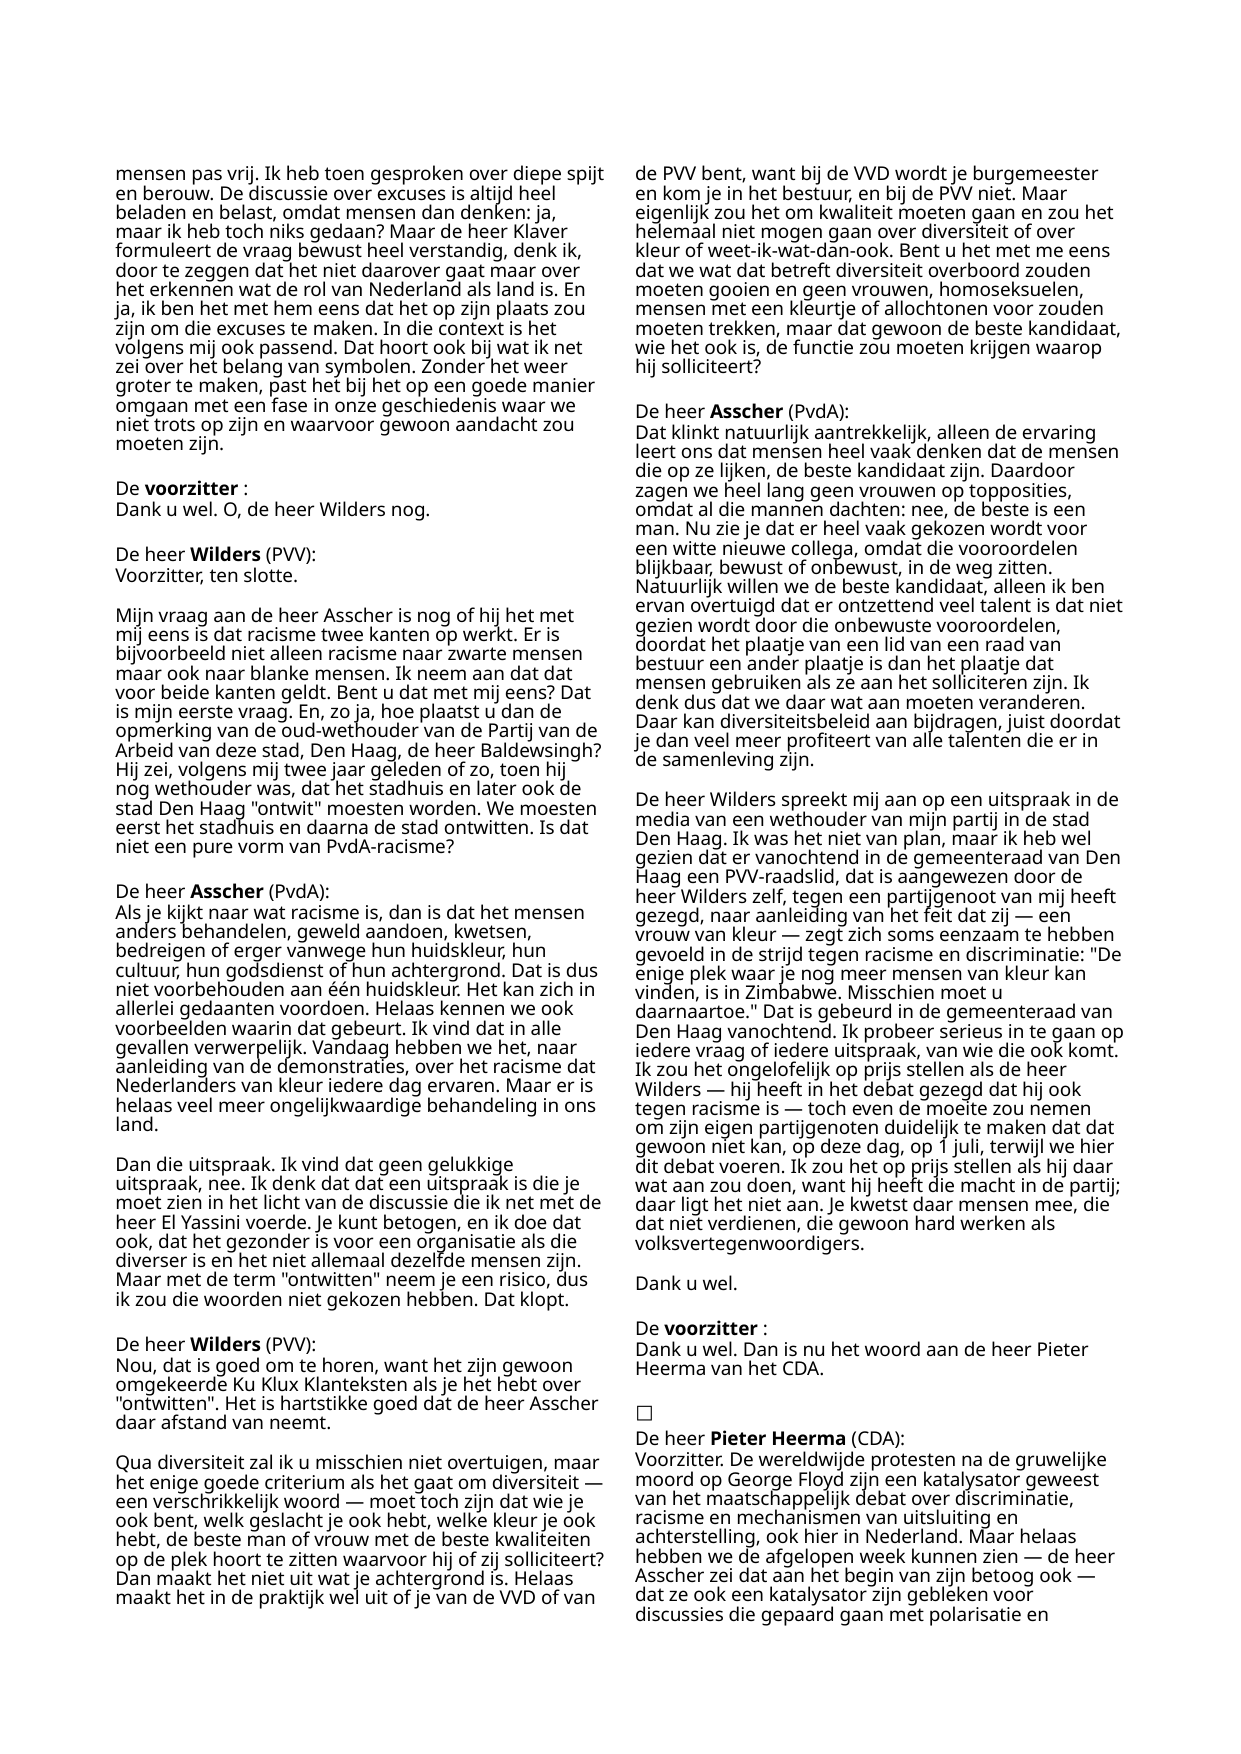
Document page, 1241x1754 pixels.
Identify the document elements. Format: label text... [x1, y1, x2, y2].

text Als je kijkt naar wat racisme is, dan is dat het mensen anders behandelen, geweld aandoen, kwetsen, bedreigen of erger vanwege hun huidskleur, hun cultuur, hun godsdienst of hun achtergrond. Dat is dus niet voorbehouden aan één huidskleur. Het kan zich in allerlei gedaanten voordoen. Helaas kennen we ook voorbeelden waarin dat gebeurt. Ik vind dat in alle gevallen verwerpelijk. Vandaag hebben we het, naar aanleiding van de demonstraties, over het racisme dat Nederlanders van kleur iedere dag ervaren. Maar er is helaas veel meer ongelijkwaardige behandeling in ons land. [115, 904, 605, 1135]
text Qua diversiteit zal ik u misschien niet overtuigen, maar het enige goede criterium als het gaat om diversiteit — een verschrikkelijk woord — moet toch zijn dat wie je ook bent, welk geslacht je ook hebt, welke kleur je ook hebt, de beste man of vrouw met de beste kwaliteiten op de plek hoort te zitten waarvoor hij of zij solliciteert? Dan maakt het niet uit wat je achtergrond is. Helaas maakt het in de praktijk wel uit of je van de VVD of van [115, 1454, 605, 1608]
text Dat klinkt natuurlijk aantrekkelijk, alleen de ervaring leert ons dat mensen heel vaak denken dat de mensen die op ze lijken, de beste kandidaat zijn. Daardoor zagen we heel lang geen vrouwen op topposities, omdat al die mannen dachten: nee, de beste is een man. Nu zie je dat er heel vaak gekozen wordt voor een witte nieuwe collega, omdat die vooroordelen blijkbaar, bewust of onbewust, in de weg zitten. Natuurlijk willen we de beste kandidaat, alleen ik ben ervan overtuigd dat er ontzettend veel talent is dat niet gezien wordt door die onbewuste vooroordelen, doordat het plaatje van een lid van een raad van bestuur een ander plaatje is dan het plaatje dat mensen gebruiken als ze aan het solliciteren zijn. Ik denk dus dat we daar wat aan moeten veranderen. Daar kan diversiteitsbeleid aan bijdragen, juist doordat je dan veel meer profiteert van alle talenten die er in de samenleving zijn. [635, 424, 1125, 771]
text De voorzitter : [635, 1315, 1125, 1341]
text Voorzitter, ten slotte. [115, 567, 605, 586]
text Nou, dat is goed om te horen, want het zijn gewoon omgekeerde Ku Klux Klanteksten als je het hebt over "ontwitten". Het is hartstikke goed dat de heer Asscher daar afstand van neemt. [115, 1357, 605, 1434]
text mensen pas vrij. Ik heb toen gesproken over diepe spijt en berouw. De discussie over excuses is altijd heel beladen en belast, omdat mensen dan denken: ja, maar ik heb toch niks gedaan? Maar de heer Klaver formuleert de vraag bewust heel verstandig, denk ik, door te zeggen dat het niet daarover gaat maar over het erkennen wat de rol van Nederland als land is. En ja, ik ben het met hem eens dat het op zijn plaats zou zijn om die excuses te maken. In die context is het volgens mij ook passend. Dat hoort ook bij wat ik net zei over het belang van symbolen. Zonder het weer groter te maken, past het bij het op een goede manier omgaan met een fase in onze geschiedenis waar we niet trots op zijn en waarvoor gewoon aandacht zou moeten zijn. [115, 165, 605, 454]
text Mijn vraag aan de heer Asscher is nog of hij het met mij eens is dat racisme twee kanten op werkt. Er is bijvoorbeeld niet alleen racisme naar zwarte mensen maar ook naar blanke mensen. Ik neem aan dat dat voor beide kanten geldt. Bent u dat met mij eens? Dat is mijn eerste vraag. En, zo ja, hoe plaatst u dan de opmerking van de oud-wethouder van de Partij van de Arbeid van deze stad, Den Haag, de heer Baldewsingh? Hij zei, volgens mij twee jaar geleden of zo, toen hij nog wethouder was, dat het stadhuis en later ook de stad Den Haag "ontwit" moesten worden. We moesten eerst het stadhuis en daarna de stad ontwitten. Is dat niet een pure vorm van PvdA-racisme? [115, 607, 605, 857]
text De heer Pieter Heerma (CDA): [635, 1426, 1125, 1451]
text ⬜ [635, 1400, 1125, 1426]
text Dank u wel. Dan is nu het woord aan de heer Pieter Heerma van het CDA. [635, 1341, 1125, 1379]
text de PVV bent, want bij de VVD wordt je burgemeester en kom je in het bestuur, en bij de PVV niet. Maar eigenlijk zou het om kwaliteit moeten gaan en zou het helemaal niet mogen gaan over diversiteit of over kleur of weet-ik-wat-dan-ook. Bent u het met me eens dat we wat dat betreft diversiteit overboord zouden moeten gooien en geen vrouwen, homoseksuelen, mensen met een kleurtje of allochtonen voor zouden moeten trekken, maar dat gewoon de beste kandidaat, wie het ook is, de functie zou moeten krijgen waarop hij solliciteert? [635, 165, 1125, 377]
text De heer Wilders (PVV): [115, 1331, 605, 1357]
text Voorzitter. De wereldwijde protesten na de gruwelijke moord op George Floyd zijn een katalysator geweest van het maatschappelijk debat over discriminatie, racisme en mechanismen van uitsluiting en achterstelling, ook hier in Nederland. Maar helaas hebben we de afgelopen week kunnen zien — de heer Asscher zei dat aan het begin van zijn betoog ook — dat ze ook een katalysator zijn gebleken voor discussies die gepaard gaan met polarisatie en [635, 1451, 1125, 1625]
text De heer Wilders (PVV): [115, 541, 605, 567]
text Dan die uitspraak. Ik vind dat geen gelukkige uitspraak, nee. Ik denk dat dat een uitspraak is die je moet zien in het licht van de discussie die ik net met de heer El Yassini voerde. Je kunt betogen, en ik doe dat ook, dat het gezonder is voor een organisatie als die diverser is en het niet allemaal dezelfde mensen zijn. Maar met de term "ontwitten" neem je een risico, dus ik zou die woorden niet gekozen hebben. Dat klopt. [115, 1156, 605, 1310]
text De heer Asscher (PvdA): [115, 878, 605, 904]
text Dank u wel. O, de heer Wilders nog. [115, 501, 605, 520]
text De heer Wilders spreekt mij aan op een uitspraak in de media van een wethouder van mijn partij in de stad Den Haag. Ik was het niet van plan, maar ik heb wel gezien dat er vanochtend in de gemeenteraad van Den Haag een PVV-raadslid, dat is aangewezen door de heer Wilders zelf, tegen een partijgenoot van mij heeft gezegd, naar aanleiding van het feit dat zij — een vrouw van kleur — zegt zich soms eenzaam te hebben gevoeld in de strijd tegen racisme en discriminatie: "De enige plek waar je nog meer mensen van kleur kan vinden, is in Zimbabwe. Misschien moet u daarnaartoe." Dat is gebeurd in de gemeenteraad van Den Haag vanochtend. Ik probeer serieus in te gaan op iedere vraag of iedere uitspraak, van wie die ook komt. Ik zou het ongelofelijk op prijs stellen als de heer Wilders — hij heeft in het debat gezegd dat hij ook tegen racisme is — toch even de moeite zou nemen om zijn eigen partijgenoten duidelijk te maken dat dat gewoon niet kan, op deze dag, op 1 juli, terwijl we hier dit debat voeren. Ik zou het op prijs stellen als hij daar wat aan zou doen, want hij heeft die macht in de partij; daar ligt het niet aan. Je kwetst daar mensen mee, die dat niet verdienen, die gewoon hard werken als volksvertegenwoordigers. [635, 791, 1125, 1254]
text Dank u wel. [635, 1275, 1125, 1294]
text De voorzitter : [115, 475, 605, 501]
text De heer Asscher (PvdA): [635, 398, 1125, 424]
